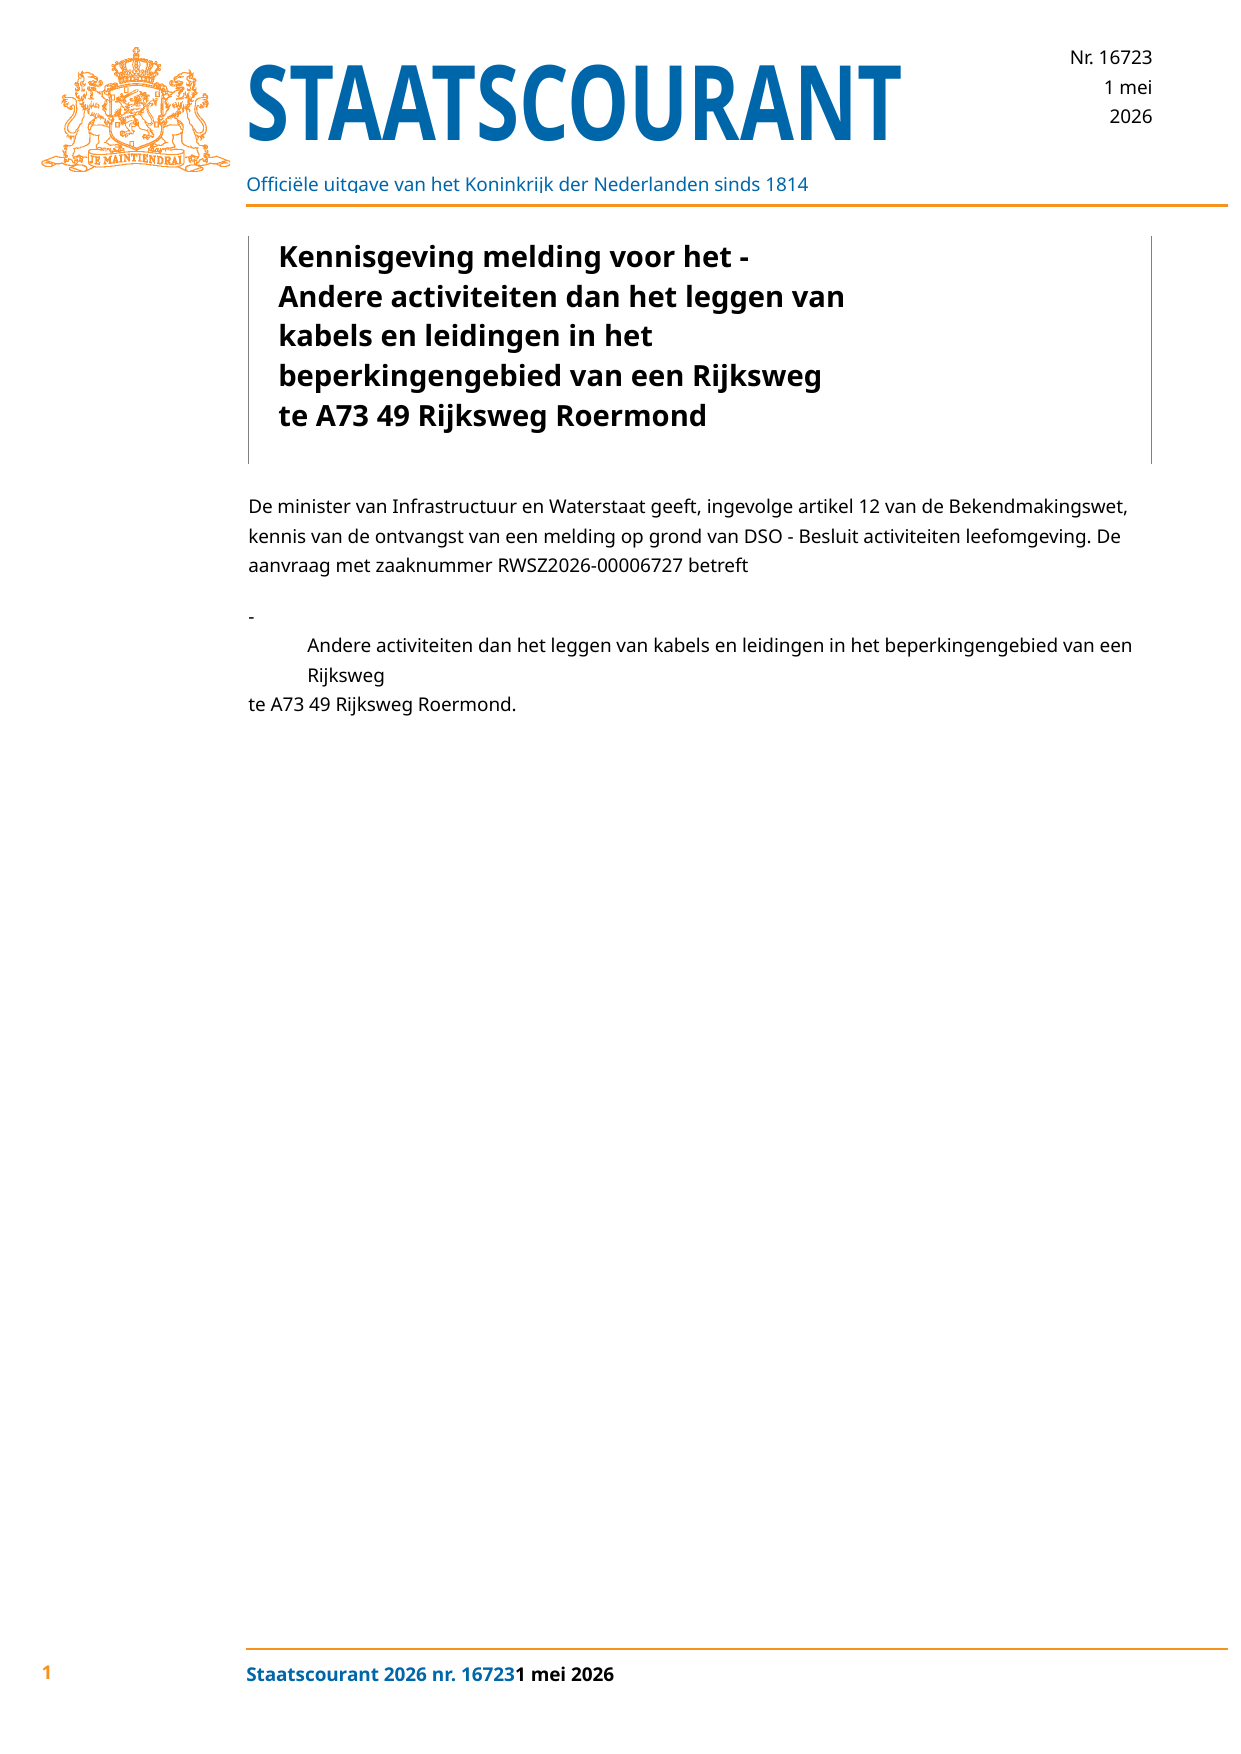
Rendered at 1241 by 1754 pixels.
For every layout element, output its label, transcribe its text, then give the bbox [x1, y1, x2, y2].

text De minister van Infrastructuur en Waterstaat geeft, ingevolge artikel 12 van de Bekendmakingswet, kennis van de ontvangst van een melding op grond van DSO - Besluit activiteiten leefomgeving. De aanvraag met zaaknummer RWSZ2026-00006727 betreft [248, 493, 1152, 578]
picture [912, 236, 1090, 414]
list Andere activiteiten dan het leggen van kabels en leidingen in het beperkingengebied van een Rijksweg [248, 632, 1152, 688]
table_header [1090, 236, 1151, 413]
table_header Kennisgeving melding voor het -Andere activiteiten dan het leggen van kabels en leidingen in het beperkingengebied van een Rijksweg te A73 49 Rijksweg Roermond [249, 236, 850, 464]
table_header [850, 414, 1151, 464]
table_header [850, 236, 912, 413]
picture [41, 47, 231, 172]
text te A73 49 Rijksweg Roermond. [248, 692, 1152, 717]
